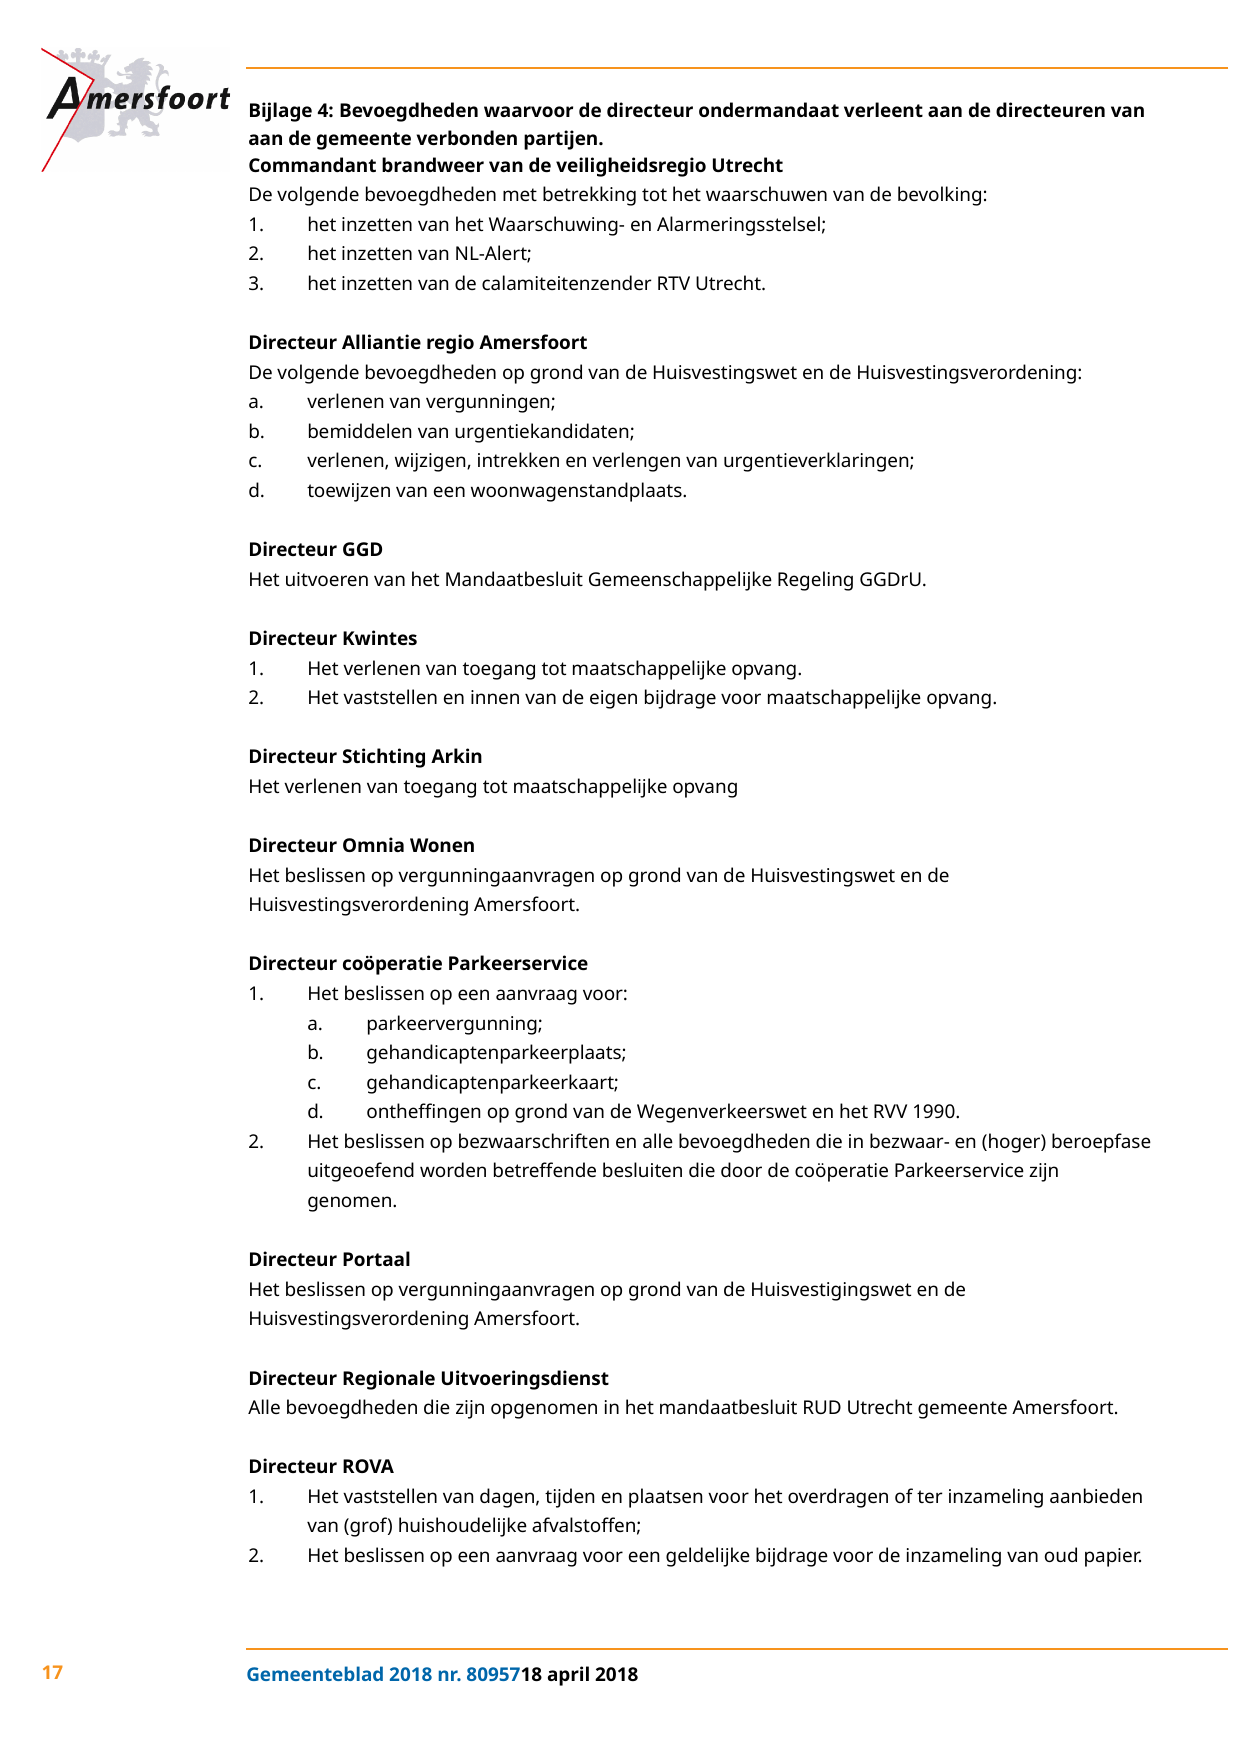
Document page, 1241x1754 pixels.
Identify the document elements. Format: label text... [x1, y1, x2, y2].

list verlenen, wijzigen, intrekken en verlengen van urgentieverklaringen; [248, 448, 1152, 473]
text Het uitvoeren van het Mandaatbesluit Gemeenschappelijke Regeling GGDrU. [248, 566, 1152, 592]
text Het verlenen van toegang tot maatschappelijke opvang [248, 773, 1152, 799]
list Het verlenen van toegang tot maatschappelijke opvang. [248, 655, 1152, 680]
list gehandicaptenparkeerkaart; [307, 1069, 1152, 1094]
list Het beslissen op een aanvraag voor: [248, 980, 1152, 1006]
text Directeur Kwintes [248, 625, 1152, 651]
list ontheffingen op grond van de Wegenverkeerswet en het RVV 1990. [307, 1098, 1152, 1124]
list Het vaststellen van dagen, tijden en plaatsen voor het overdragen of ter inzameling aanbieden van (grof) huishoudelijke afvalstoffen; [248, 1483, 1152, 1538]
text De volgende bevoegdheden op grond van de Huisvestingswet en de Huisvestingsverordening: [248, 359, 1152, 384]
list Het beslissen op een aanvraag voor een geldelijke bijdrage voor de inzameling van oud papier. [248, 1542, 1152, 1568]
text Alle bevoegdheden die zijn opgenomen in het mandaatbesluit RUD Utrecht gemeente Amersfoort. [248, 1394, 1152, 1420]
list bemiddelen van urgentiekandidaten; [248, 418, 1152, 444]
text Bijlage 4: Bevoegdheden waarvoor de directeur ondermandaat verleent aan de directeuren van aan de gemeente verbonden partijen. [248, 95, 1152, 152]
text Directeur Stichting Arkin [248, 743, 1152, 769]
text De volgende bevoegdheden met betrekking tot het waarschuwen van de bevolking: [248, 181, 1152, 207]
list het inzetten van het Waarschuwing- en Alarmeringsstelsel; [248, 211, 1152, 237]
picture [41, 47, 231, 172]
list Het beslissen op bezwaarschriften en alle bevoegdheden die in bezwaar- en (hoger) beroepfase uitgeoefend worden betreffende besluiten die door de coöperatie Parkeerservice zijn genomen. [248, 1128, 1152, 1213]
text Directeur Alliantie regio Amersfoort [248, 329, 1152, 355]
list Het vaststellen en innen van de eigen bijdrage voor maatschappelijke opvang. [248, 684, 1152, 710]
list het inzetten van NL-Alert; [248, 241, 1152, 266]
text Directeur Portaal [248, 1246, 1152, 1272]
list gehandicaptenparkeerplaats; [307, 1039, 1152, 1065]
text Directeur Omnia Wonen [248, 832, 1152, 858]
list parkeervergunning; [307, 1010, 1152, 1035]
list het inzetten van de calamiteitenzender RTV Utrecht. [248, 270, 1152, 296]
text Commandant brandweer van de veiligheidsregio Utrecht [248, 152, 1152, 177]
list verlenen van vergunningen; [248, 388, 1152, 414]
text Directeur GGD [248, 536, 1152, 562]
text Directeur coöperatie Parkeerservice [248, 951, 1152, 976]
list toewijzen van een woonwagenstandplaats. [248, 477, 1152, 503]
text Directeur ROVA [248, 1453, 1152, 1479]
text Het beslissen op vergunningaanvragen op grond van de Huisvestigingswet en de Huisvestingsverordening Amersfoort. [248, 1276, 1152, 1331]
text Het beslissen op vergunningaanvragen op grond van de Huisvestingswet en de Huisvestingsverordening Amersfoort. [248, 862, 1152, 917]
text Directeur Regionale Uitvoeringsdienst [248, 1365, 1152, 1390]
